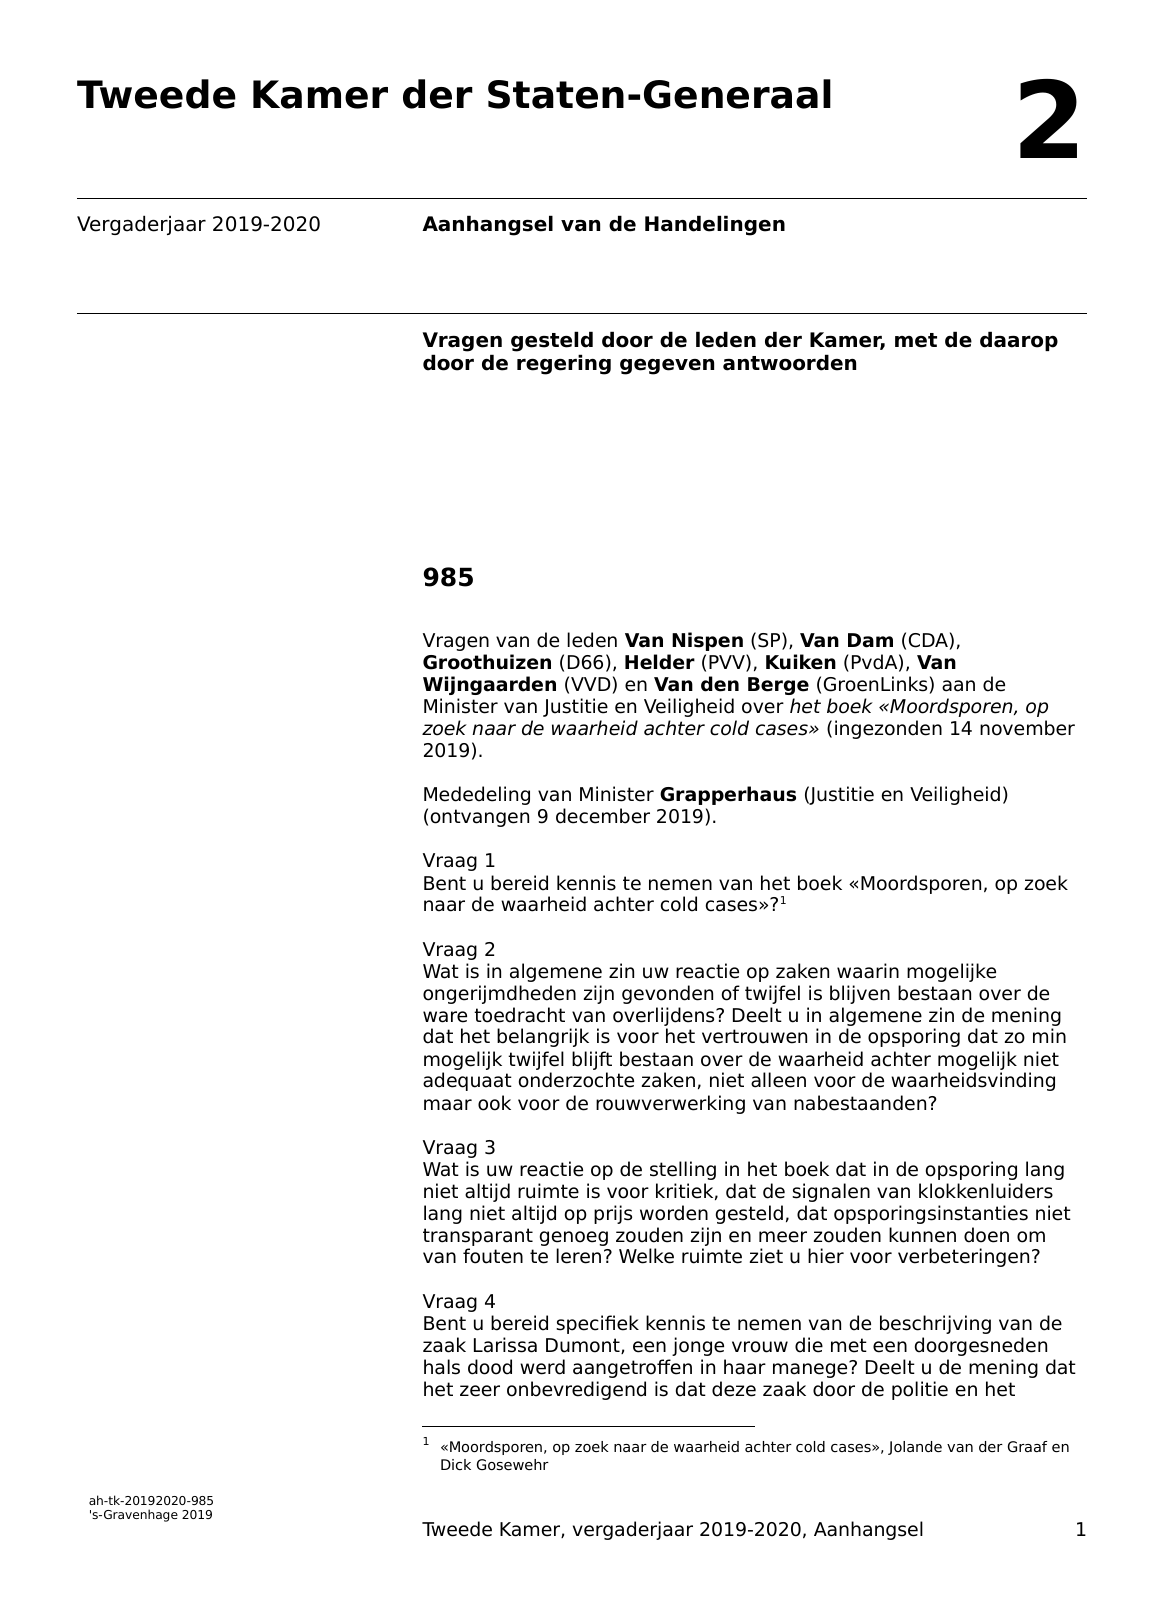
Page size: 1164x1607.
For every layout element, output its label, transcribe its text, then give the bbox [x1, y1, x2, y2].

text Vraag 4 [422, 1291, 1087, 1313]
text Wat is in algemene zin uw reactie op zaken waarin mogelijke ongerijmdheden zijn gevonden of twijfel is blijven bestaan over de ware toedracht van overlijdens? Deelt u in algemene zin de mening dat het belangrijk is voor het vertrouwen in de opsporing dat zo min mogelijk twijfel blijft bestaan over de waarheid achter mogelijk niet adequaat onderzochte zaken, niet alleen voor de waarheidsvinding maar ook voor de rouwverwerking van nabestaanden? [422, 961, 1087, 1114]
table_cell Aanhangsel van de Handelingen [422, 199, 1087, 313]
table_header 2 [886, 59, 1087, 198]
text 's-Gravenhage 2019 [88, 1508, 323, 1522]
text «Moordsporen, op zoek naar de waarheid achter cold cases», Jolande van der Graaf en Dick Gosewehr [422, 1435, 1087, 1474]
text ah-tk-20192020-985 [88, 1494, 323, 1508]
text Vraag 2 [422, 938, 1087, 961]
table_cell [77, 314, 422, 375]
text Vragen van de leden Van Nispen (SP), Van Dam (CDA), Groothuizen (D66), Helder (PVV), Kuiken (PvdA), Van Wijngaarden (VVD) en Van den Berge (GroenLinks) aan de Minister van Justitie en Veiligheid over het boek «Moordsporen, op zoek naar de waarheid achter cold cases» (ingezonden 14 november 2019). [422, 630, 1087, 762]
text 985 [422, 563, 1087, 592]
text Bent u bereid specifiek kennis te nemen van de beschrijving van de zaak Larissa Dumont, een jonge vrouw die met een doorgesneden hals dood werd aangetroffen in haar manege? Deelt u de mening dat het zeer onbevredigend is dat deze zaak door de politie en het [422, 1313, 1087, 1401]
table_cell Vragen gesteld door de leden der Kamer, met de daarop door de regering gegeven antwoorden [422, 314, 1087, 375]
text Bent u bereid kennis te nemen van het boek «Moordsporen, op zoek naar de waarheid achter cold cases»? [422, 872, 1087, 916]
text Vraag 3 [422, 1137, 1087, 1158]
table_header Tweede Kamer der Staten-Generaal [77, 59, 886, 198]
text Mededeling van Minister Grapperhaus (Justitie en Veiligheid) (ontvangen 9 december 2019). [422, 784, 1087, 828]
text Wat is uw reactie op de stelling in het boek dat in de opsporing lang niet altijd ruimte is voor kritiek, dat de signalen van klokkenluiders lang niet altijd op prijs worden gesteld, dat opsporingsinstanties niet transparant genoeg zouden zijn en meer zouden kunnen doen om van fouten te leren? Welke ruimte ziet u hier voor verbeteringen? [422, 1158, 1087, 1268]
text Vraag 1 [422, 850, 1087, 872]
table_cell Vergaderjaar 2019-2020 [77, 199, 422, 313]
